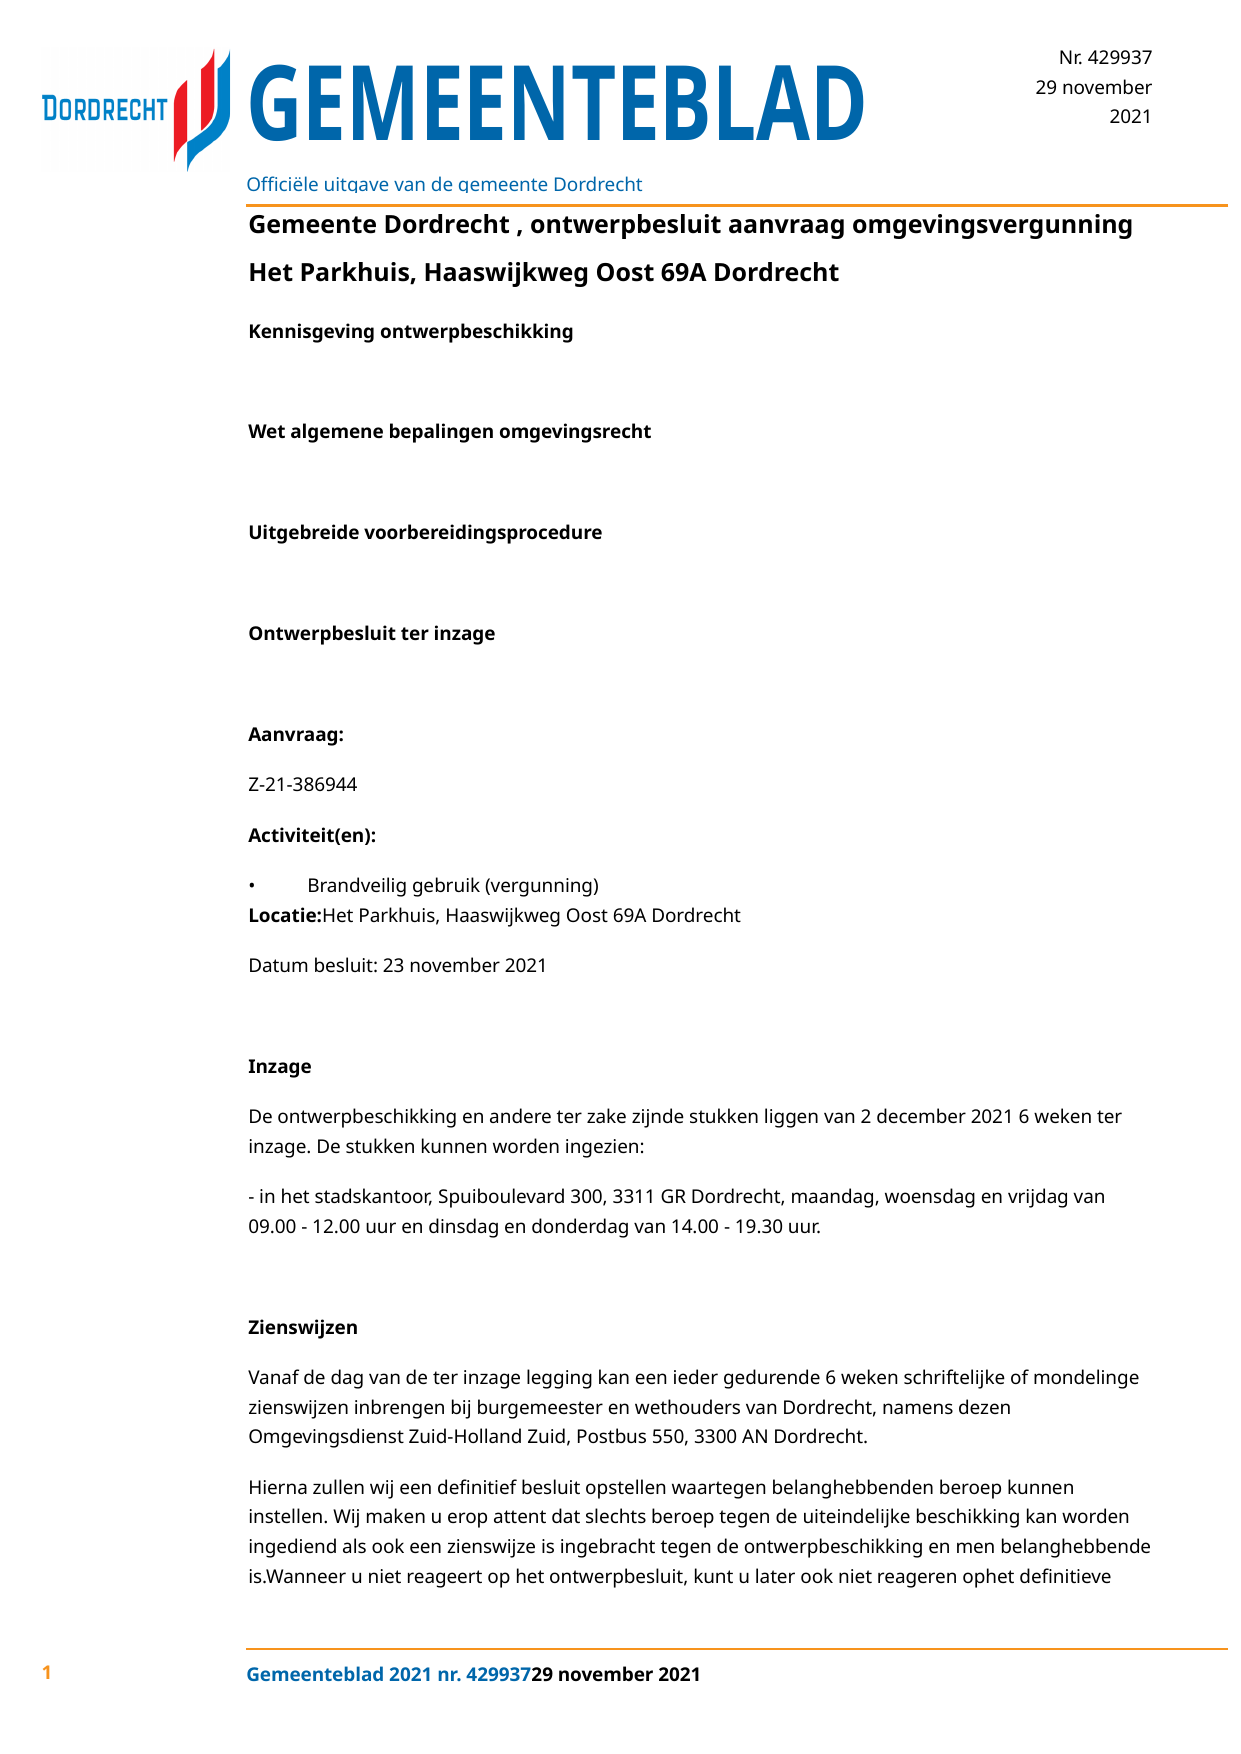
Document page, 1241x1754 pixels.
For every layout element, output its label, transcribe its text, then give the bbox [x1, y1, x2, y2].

text - in het stadskantoor, Spuiboulevard 300, 3311 GR Dordrecht, maandag, woensdag en vrijdag van 09.00 - 12.00 uur en dinsdag en donderdag van 14.00 - 19.30 uur. [248, 1184, 1152, 1239]
list Brandveilig gebruik (vergunning) [248, 872, 1152, 898]
text Hierna zullen wij een definitief besluit opstellen waartegen belanghebbenden beroep kunnen instellen. Wij maken u erop attent dat slechts beroep tegen de uiteindelijke beschikking kan worden ingediend als ook een zienswijze is ingebracht tegen de ontwerpbeschikking en men belanghebbende is.Wanneer u niet reageert op het ontwerpbesluit, kunt u later ook niet reageren ophet definitieve [248, 1474, 1152, 1589]
text Ontwerpbesluit ter inzage [248, 620, 1152, 646]
text Uitgebreide voorbereidingsprocedure [248, 519, 1152, 545]
text Z-21-386944 [248, 772, 1152, 797]
text Activiteit(en): [248, 822, 1152, 848]
text Datum besluit: 23 november 2021 [248, 952, 1152, 978]
text Kennisgeving ontwerpbeschikking [248, 318, 1152, 344]
picture [41, 47, 231, 172]
text Vanaf de dag van de ter inzage legging kan een ieder gedurende 6 weken schriftelijke of mondelinge zienswijzen inbrengen bij burgemeester en wethouders van Dordrecht, namens dezen Omgevingsdienst Zuid-Holland Zuid, Postbus 550, 3300 AN Dordrecht. [248, 1364, 1152, 1449]
text De ontwerpbeschikking en andere ter zake zijnde stukken liggen van 2 december 2021 6 weken ter inzage. De stukken kunnen worden ingezien: [248, 1104, 1152, 1159]
text Inzage [248, 1053, 1152, 1079]
text Locatie:Het Parkhuis, Haaswijkweg Oost 69A Dordrecht [248, 902, 1152, 928]
text Wet algemene bepalingen omgevingsrecht [248, 419, 1152, 444]
text Zienswijzen [248, 1314, 1152, 1340]
text Aanvraag: [248, 721, 1152, 747]
text Gemeente Dordrecht , ontwerpbesluit aanvraag omgevingsvergunning Het Parkhuis, Haaswijkweg Oost 69A Dordrecht [248, 207, 1152, 288]
